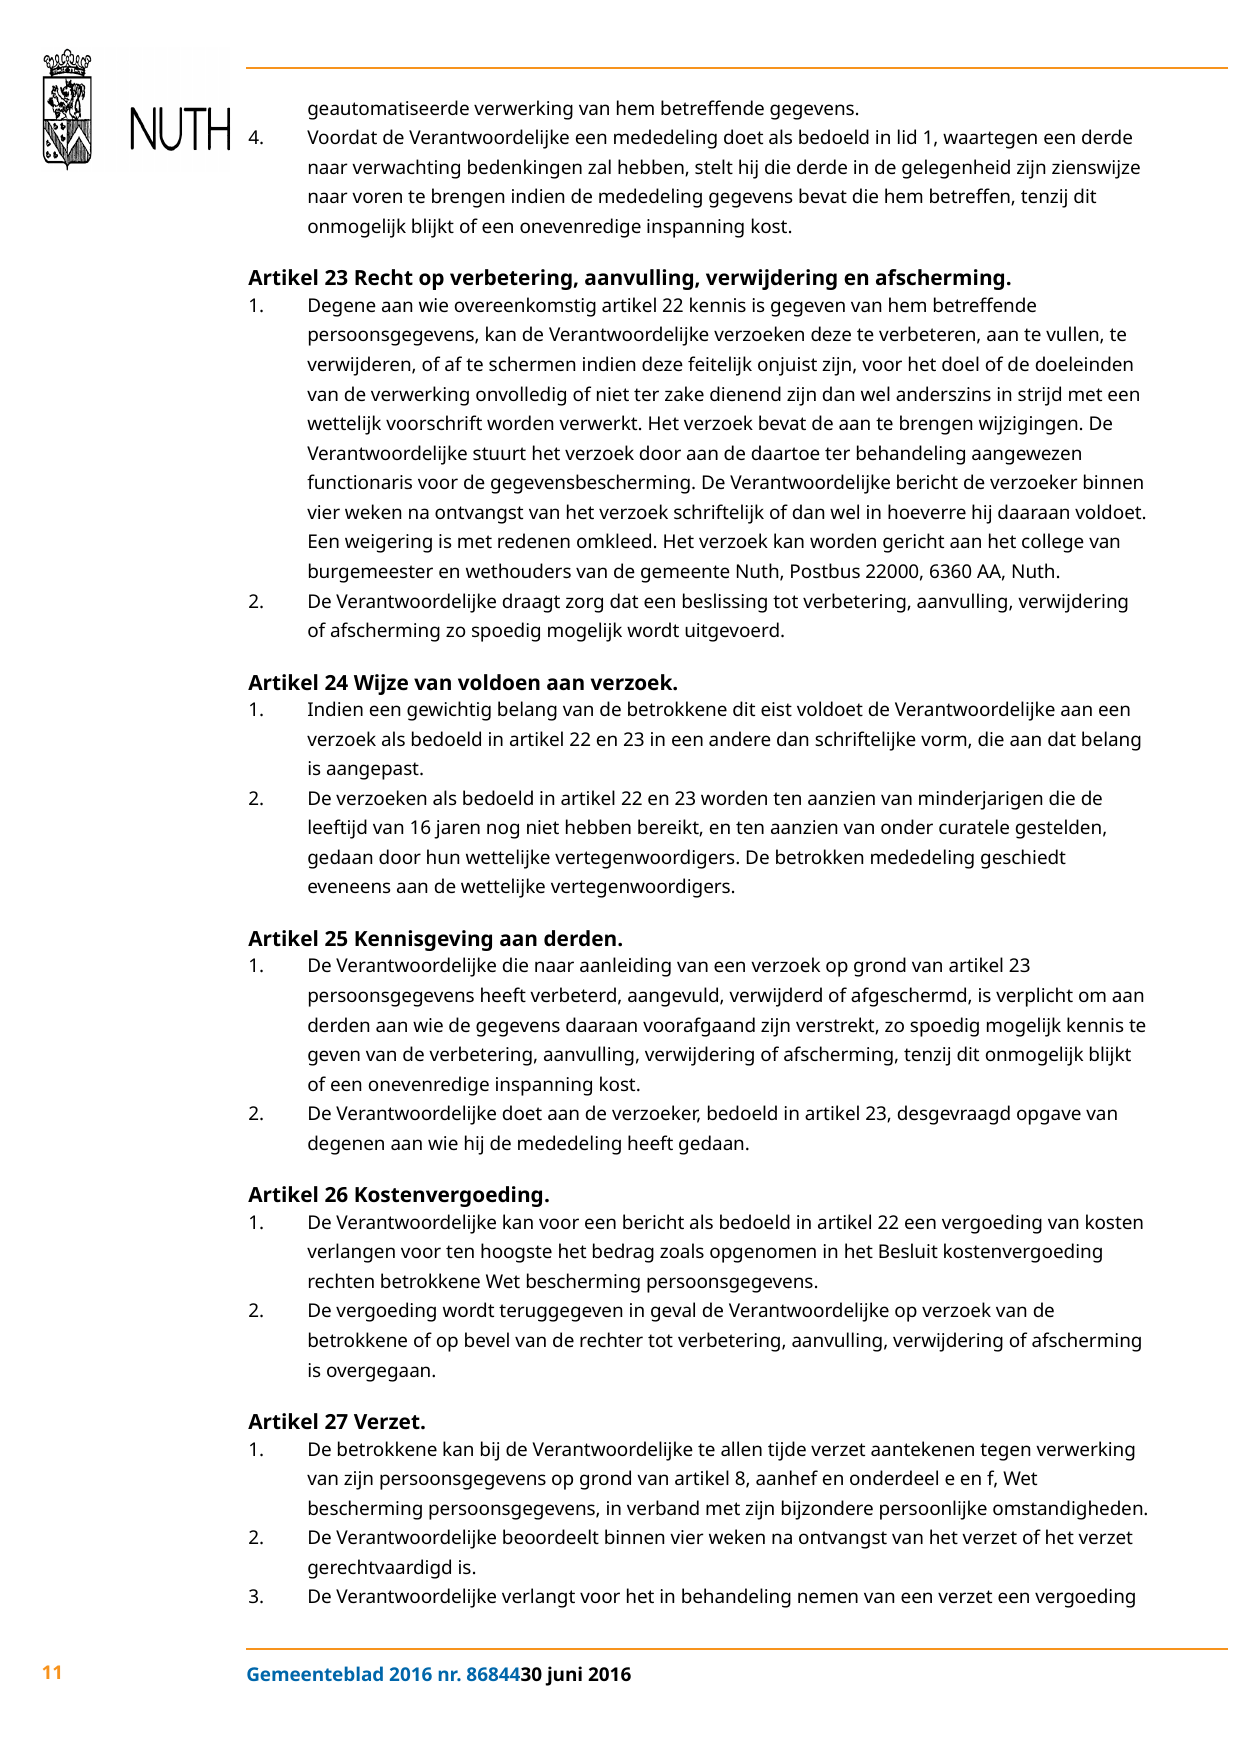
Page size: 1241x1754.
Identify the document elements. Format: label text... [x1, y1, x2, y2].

text Artikel 27 Verzet. [248, 1407, 1152, 1436]
list De Verantwoordelijke doet aan de verzoeker, bedoeld in artikel 23, desgevraagd opgave van degenen aan wie hij de mededeling heeft gedaan. [248, 1101, 1152, 1156]
list De Verantwoordelijke beoordeelt binnen vier weken na ontvangst van het verzet of het verzet gerechtvaardigd is. [248, 1524, 1152, 1580]
list De Verantwoordelijke die naar aanleiding van een verzoek op grond van artikel 23 persoonsgegevens heeft verbeterd, aangevuld, verwijderd of afgeschermd, is verplicht om aan derden aan wie de gegevens daaraan voorafgaand zijn verstrekt, zo spoedig mogelijk kennis te geven van de verbetering, aanvulling, verwijdering of afscherming, tenzij dit onmogelijk blijkt of een onevenredige inspanning kost. [248, 953, 1152, 1097]
list De Verantwoordelijke draagt zorg dat een beslissing tot verbetering, aanvulling, verwijdering of afscherming zo spoedig mogelijk wordt uitgevoerd. [248, 588, 1152, 643]
list De vergoeding wordt teruggegeven in geval de Verantwoordelijke op verzoek van de betrokkene of op bevel van de rechter tot verbetering, aanvulling, verwijdering of afscherming is overgegaan. [248, 1298, 1152, 1383]
text Artikel 23 Recht op verbetering, aanvulling, verwijdering en afscherming. [248, 263, 1152, 292]
list De betrokkene kan bij de Verantwoordelijke te allen tijde verzet aantekenen tegen verwerking van zijn persoonsgegevens op grond van artikel 8, aanhef en onderdeel e en f, Wet bescherming persoonsgegevens, in verband met zijn bijzondere persoonlijke omstandigheden. [248, 1436, 1152, 1521]
list De Verantwoordelijke verlangt voor het in behandeling nemen van een verzet een vergoeding [248, 1584, 1152, 1609]
list De verzoeken als bedoeld in artikel 22 en 23 worden ten aanzien van minderjarigen die de leeftijd van 16 jaren nog niet hebben bereikt, en ten aanzien van onder curatele gestelden, gedaan door hun wettelijke vertegenwoordigers. De betrokken mededeling geschiedt eveneens aan de wettelijke vertegenwoordigers. [248, 785, 1152, 899]
text Artikel 25 Kennisgeving aan derden. [248, 924, 1152, 953]
list geautomatiseerde verwerking van hem betreffende gegevens. [248, 95, 1152, 121]
list Indien een gewichtig belang van de betrokkene dit eist voldoet de Verantwoordelijke aan een verzoek als bedoeld in artikel 22 en 23 in een andere dan schriftelijke vorm, die aan dat belang is aangepast. [248, 696, 1152, 781]
list Voordat de Verantwoordelijke een mededeling doet als bedoeld in lid 1, waartegen een derde naar verwachting bedenkingen zal hebben, stelt hij die derde in de gelegenheid zijn zienswijze naar voren te brengen indien de mededeling gegevens bevat die hem betreffen, tenzij dit onmogelijk blijkt of een onevenredige inspanning kost. [248, 124, 1152, 239]
list De Verantwoordelijke kan voor een bericht als bedoeld in artikel 22 een vergoeding van kosten verlangen voor ten hoogste het bedrag zoals opgenomen in het Besluit kostenvergoeding rechten betrokkene Wet bescherming persoonsgegevens. [248, 1209, 1152, 1294]
text Artikel 26 Kostenvergoeding. [248, 1181, 1152, 1209]
text Artikel 24 Wijze van voldoen aan verzoek. [248, 668, 1152, 696]
list Degene aan wie overeenkomstig artikel 22 kennis is gegeven van hem betreffende persoonsgegevens, kan de Verantwoordelijke verzoeken deze te verbeteren, aan te vullen, te verwijderen, of af te schermen indien deze feitelijk onjuist zijn, voor het doel of de doeleinden van de verwerking onvolledig of niet ter zake dienend zijn dan wel anderszins in strijd met een wettelijk voorschrift worden verwerkt. Het verzoek bevat de aan te brengen wijzigingen. De Verantwoordelijke stuurt het verzoek door aan de daartoe ter behandeling aangewezen functionaris voor de gegevensbescherming. De Verantwoordelijke bericht de verzoeker binnen vier weken na ontvangst van het verzoek schriftelijk of dan wel in hoeverre hij daaraan voldoet. Een weigering is met redenen omkleed. Het verzoek kan worden gericht aan het college van burgemeester en wethouders van de gemeente Nuth, Postbus 22000, 6360 AA, Nuth. [248, 292, 1152, 584]
picture [41, 47, 231, 172]
